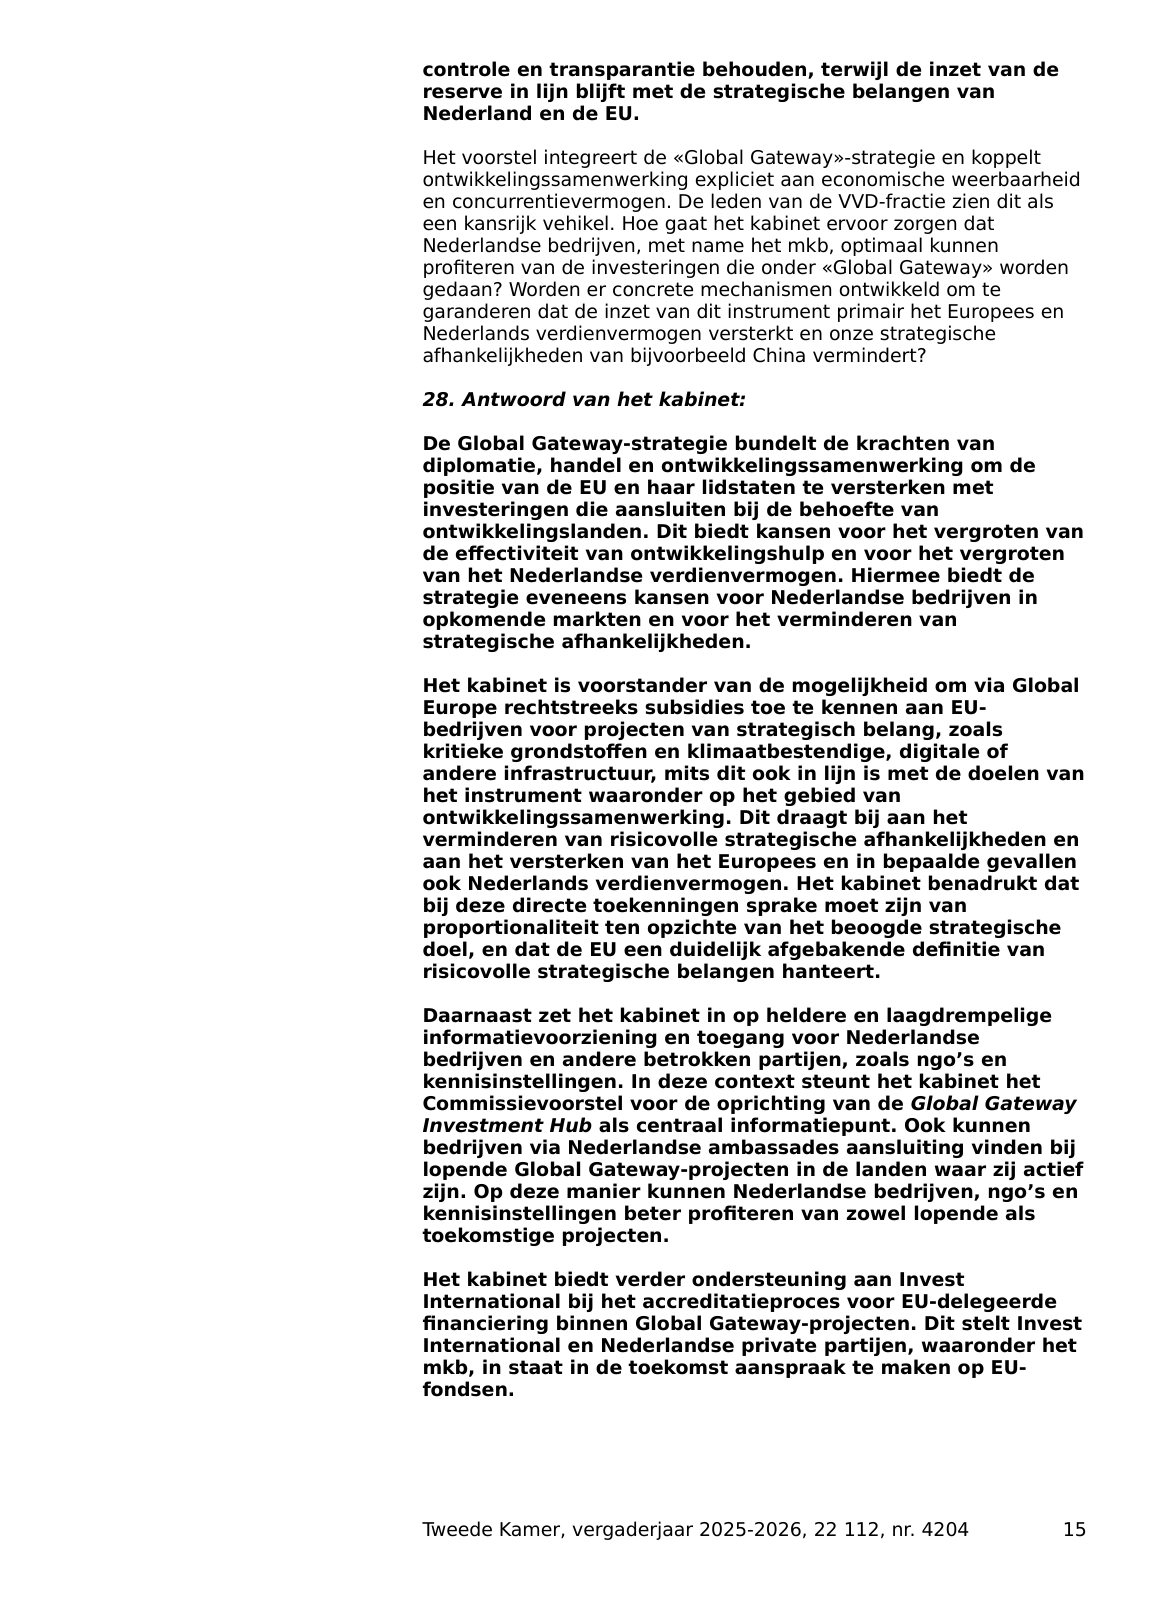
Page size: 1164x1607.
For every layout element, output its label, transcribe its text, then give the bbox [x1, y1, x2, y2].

text controle en transparantie behouden, terwijl de inzet van de reserve in lijn blijft met de strategische belangen van Nederland en de EU. [422, 59, 1087, 125]
text Het voorstel integreert de «Global Gateway»-strategie en koppelt ontwikkelingssamenwerking expliciet aan economische weerbaarheid en concurrentievermogen. De leden van de VVD-fractie zien dit als een kansrijk vehikel. Hoe gaat het kabinet ervoor zorgen dat Nederlandse bedrijven, met name het mkb, optimaal kunnen profiteren van de investeringen die onder «Global Gateway» worden gedaan? Worden er concrete mechanismen ontwikkeld om te garanderen dat de inzet van dit instrument primair het Europees en Nederlands verdienvermogen versterkt en onze strategische afhankelijkheden van bijvoorbeeld China vermindert? [422, 147, 1087, 367]
text Daarnaast zet het kabinet in op heldere en laagdrempelige informatievoorziening en toegang voor Nederlandse bedrijven en andere betrokken partijen, zoals ngo’s en kennisinstellingen. In deze context steunt het kabinet het Commissievoorstel voor de oprichting van de Global Gateway Investment Hub als centraal informatiepunt. Ook kunnen bedrijven via Nederlandse ambassades aansluiting vinden bij lopende Global Gateway-projecten in de landen waar zij actief zijn. Op deze manier kunnen Nederlandse bedrijven, ngo’s en kennisinstellingen beter profiteren van zowel lopende als toekomstige projecten. [422, 1005, 1087, 1247]
text Het kabinet is voorstander van de mogelijkheid om via Global Europe rechtstreeks subsidies toe te kennen aan EU-bedrijven voor projecten van strategisch belang, zoals kritieke grondstoffen en klimaatbestendige, digitale of andere infrastructuur, mits dit ook in lijn is met de doelen van het instrument waaronder op het gebied van ontwikkelingssamenwerking. Dit draagt bij aan het verminderen van risicovolle strategische afhankelijkheden en aan het versterken van het Europees en in bepaalde gevallen ook Nederlands verdienvermogen. Het kabinet benadrukt dat bij deze directe toekenningen sprake moet zijn van proportionaliteit ten opzichte van het beoogde strategische doel, en dat de EU een duidelijk afgebakende definitie van risicovolle strategische belangen hanteert. [422, 675, 1087, 983]
text De Global Gateway-strategie bundelt de krachten van diplomatie, handel en ontwikkelingssamenwerking om de positie van de EU en haar lidstaten te versterken met investeringen die aansluiten bij de behoefte van ontwikkelingslanden. Dit biedt kansen voor het vergroten van de effectiviteit van ontwikkelingshulp en voor het vergroten van het Nederlandse verdienvermogen. Hiermee biedt de strategie eveneens kansen voor Nederlandse bedrijven in opkomende markten en voor het verminderen van strategische afhankelijkheden. [422, 433, 1087, 653]
text Het kabinet biedt verder ondersteuning aan Invest International bij het accreditatieproces voor EU-delegeerde financiering binnen Global Gateway-projecten. Dit stelt Invest International en Nederlandse private partijen, waaronder het mkb, in staat in de toekomst aanspraak te maken op EU-fondsen. [422, 1269, 1087, 1401]
subtitle 28. Antwoord van het kabinet: [422, 389, 1087, 411]
